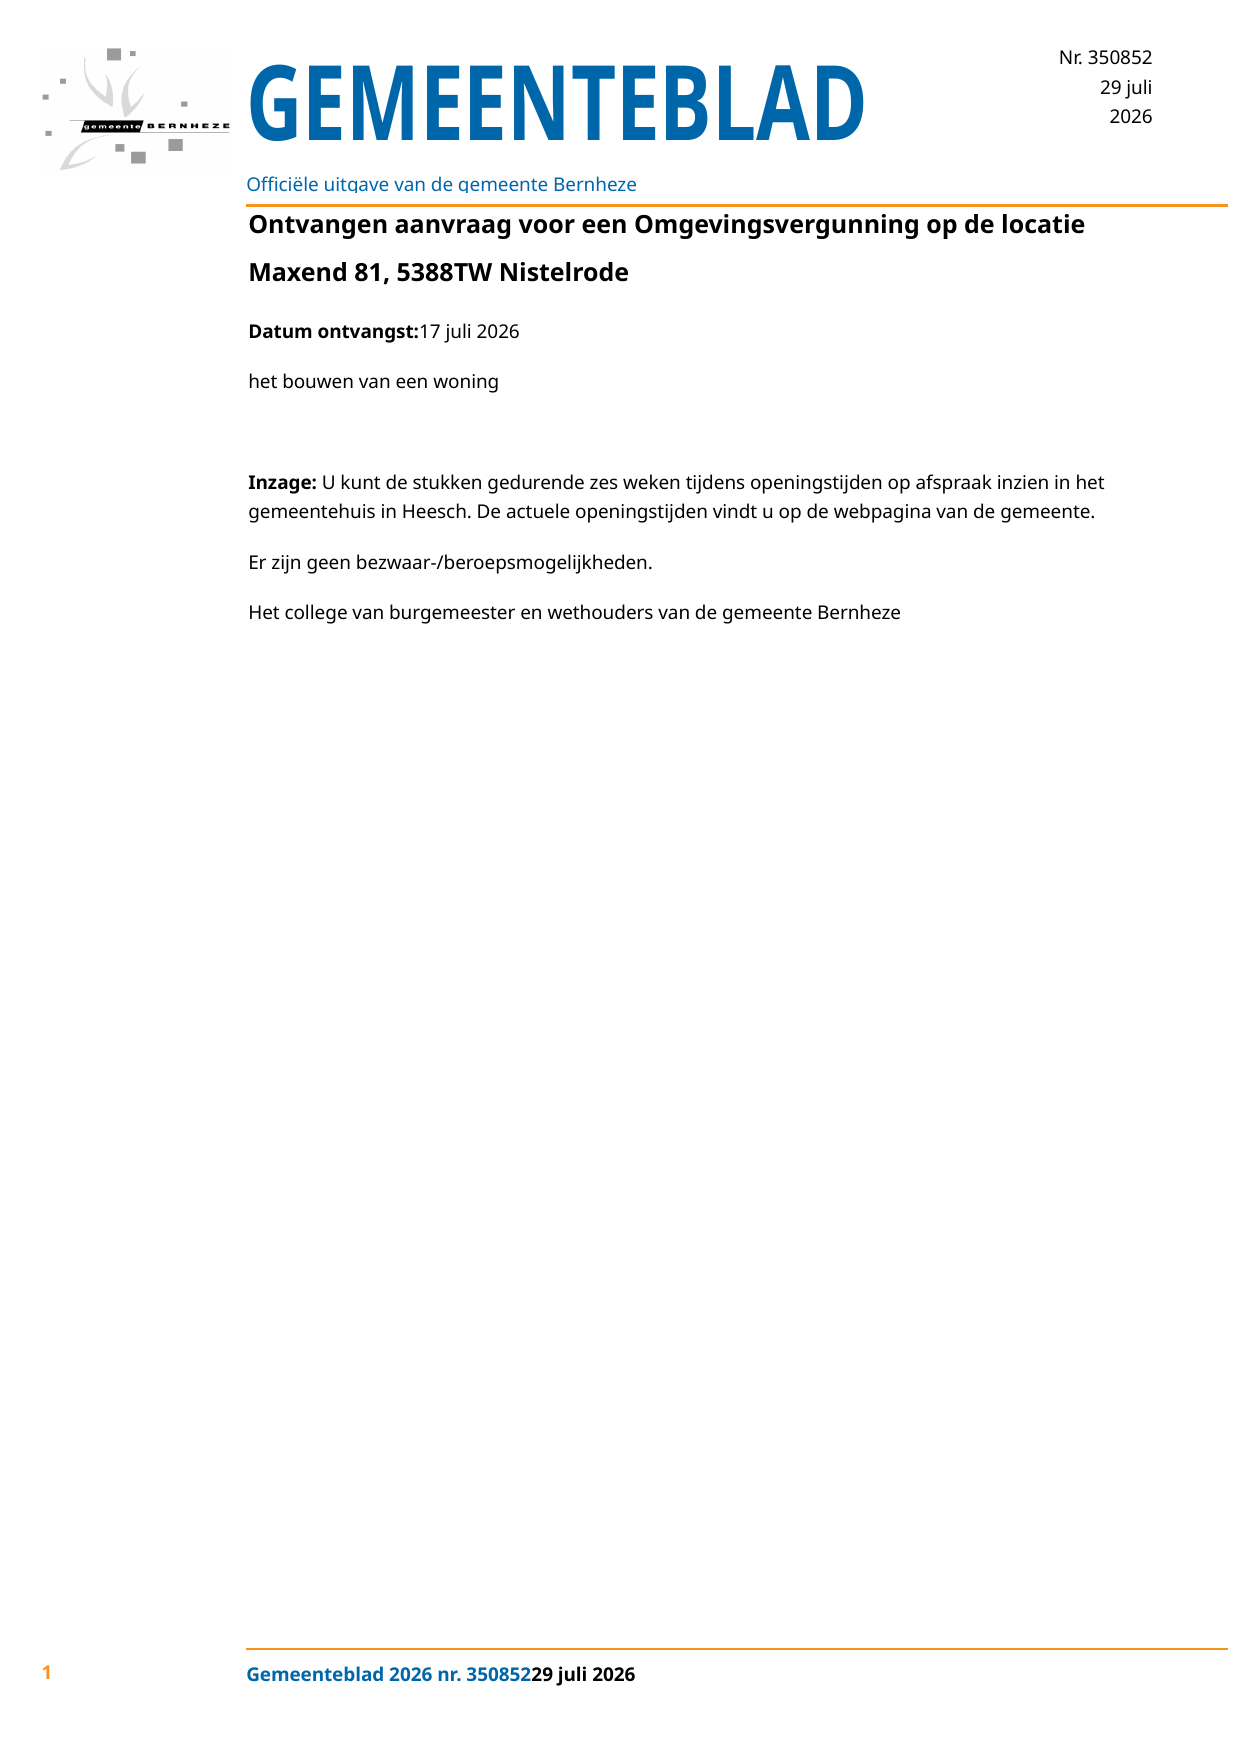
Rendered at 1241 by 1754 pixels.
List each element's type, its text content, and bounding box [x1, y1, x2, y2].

picture [41, 47, 231, 172]
text Inzage: U kunt de stukken gedurende zes weken tijdens openingstijden op afspraak inzien in het gemeentehuis in Heesch. De actuele openingstijden vindt u op de webpagina van de gemeente. [248, 469, 1152, 524]
text Er zijn geen bezwaar-/beroepsmogelijkheden. [248, 549, 1152, 575]
text Het college van burgemeester en wethouders van de gemeente Bernheze [248, 599, 1152, 625]
text Datum ontvangst:17 juli 2026 [248, 318, 1152, 344]
text het bouwen van een woning [248, 368, 1152, 394]
text Ontvangen aanvraag voor een Omgevingsvergunning op de locatie Maxend 81, 5388TW Nistelrode [248, 207, 1152, 288]
